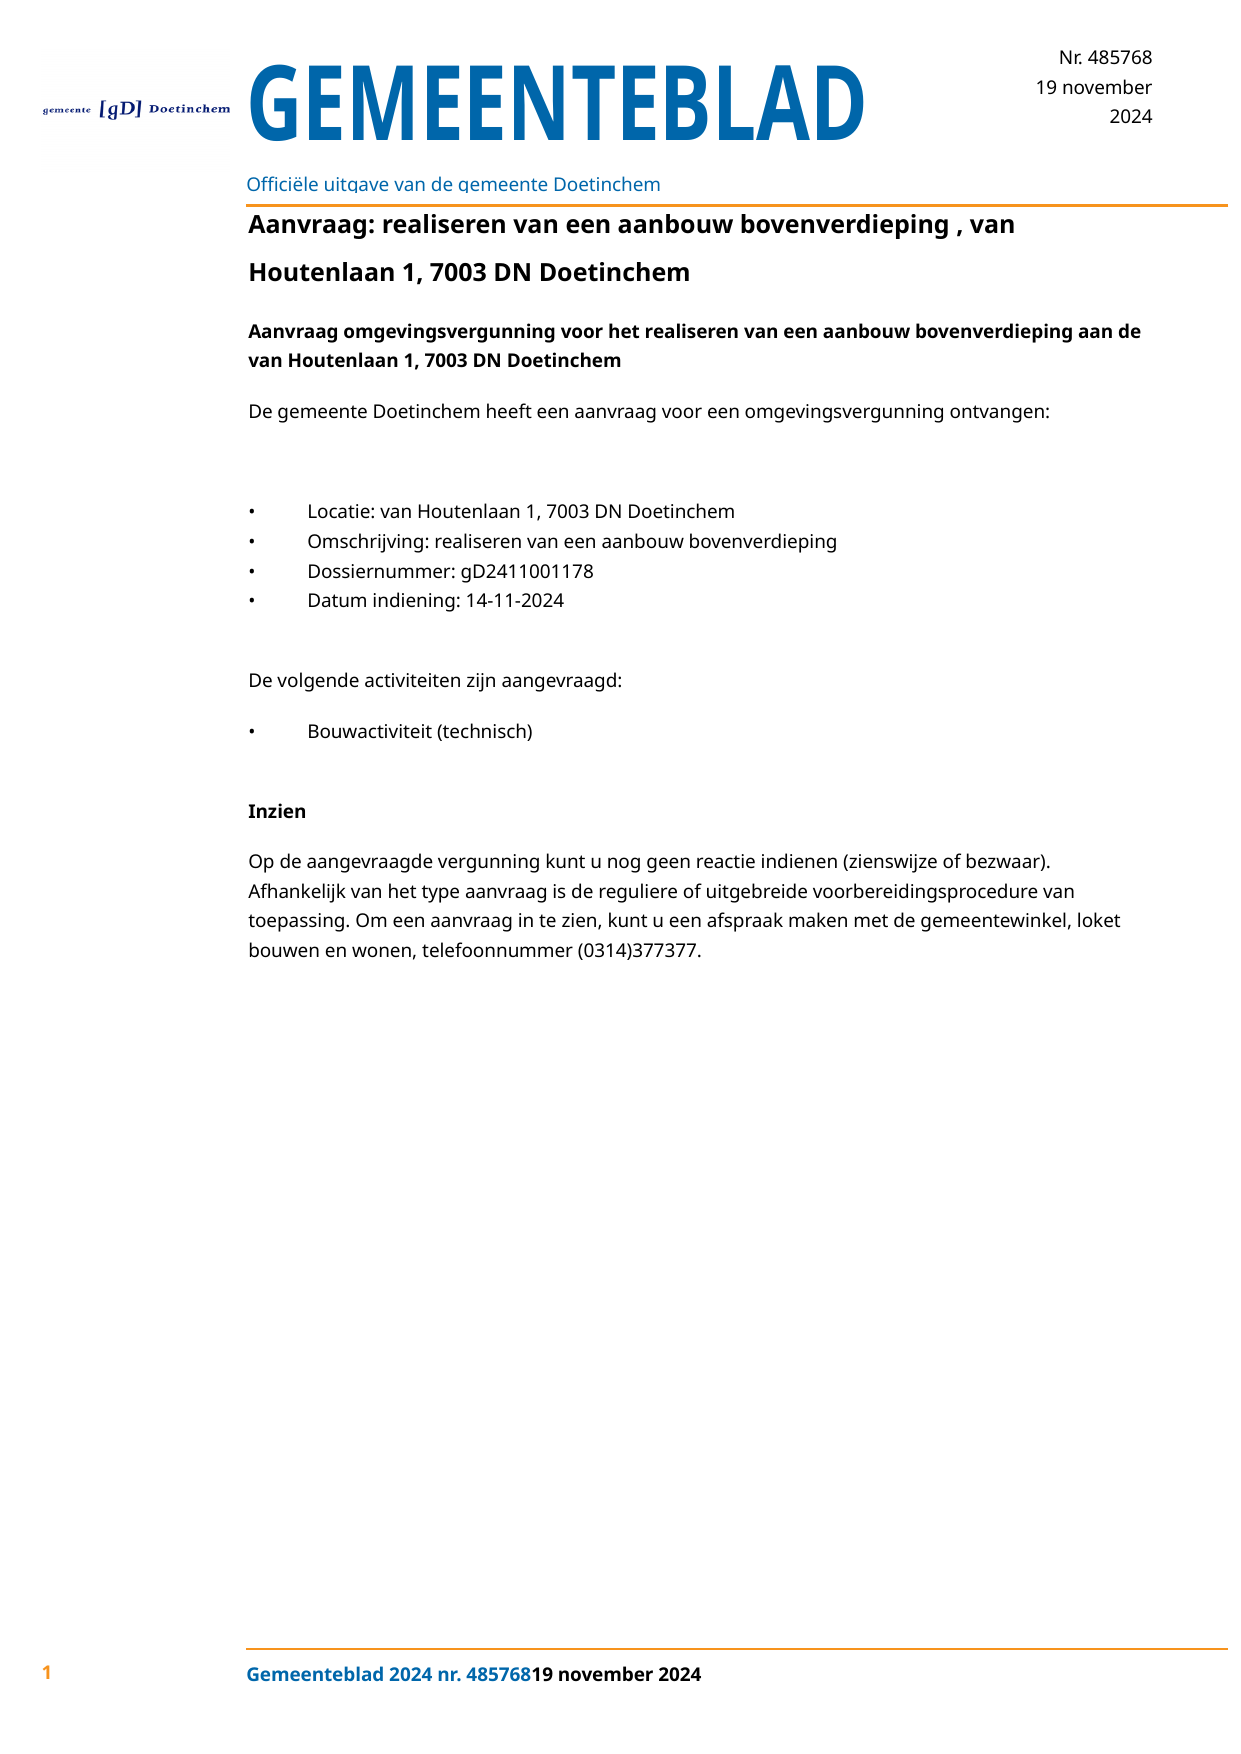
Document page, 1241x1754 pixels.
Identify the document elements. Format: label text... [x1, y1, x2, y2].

list Omschrijving: realiseren van een aanbouw bovenverdieping [248, 528, 1152, 554]
picture [41, 47, 231, 172]
text Op de aangevraagde vergunning kunt u nog geen reactie indienen (zienswijze of bezwaar). Afhankelijk van het type aanvraag is de reguliere of uitgebreide voorbereidingsprocedure van toepassing. Om een aanvraag in te zien, kunt u een afspraak maken met de gemeentewinkel, loket bouwen en wonen, telefoonnummer (0314)377377. [248, 848, 1152, 963]
list Bouwactiviteit (technisch) [248, 718, 1152, 744]
text Aanvraag: realiseren van een aanbouw bovenverdieping , van Houtenlaan 1, 7003 DN Doetinchem [248, 207, 1152, 288]
text De volgende activiteiten zijn aangevraagd: [248, 667, 1152, 693]
list Datum indiening: 14-11-2024 [248, 587, 1152, 613]
text De gemeente Doetinchem heeft een aanvraag voor een omgevingsvergunning ontvangen: [248, 398, 1152, 424]
text Aanvraag omgevingsvergunning voor het realiseren van een aanbouw bovenverdieping aan de van Houtenlaan 1, 7003 DN Doetinchem [248, 318, 1152, 373]
text Inzien [248, 798, 1152, 824]
list Dossiernummer: gD2411001178 [248, 558, 1152, 584]
list Locatie: van Houtenlaan 1, 7003 DN Doetinchem [248, 499, 1152, 524]
